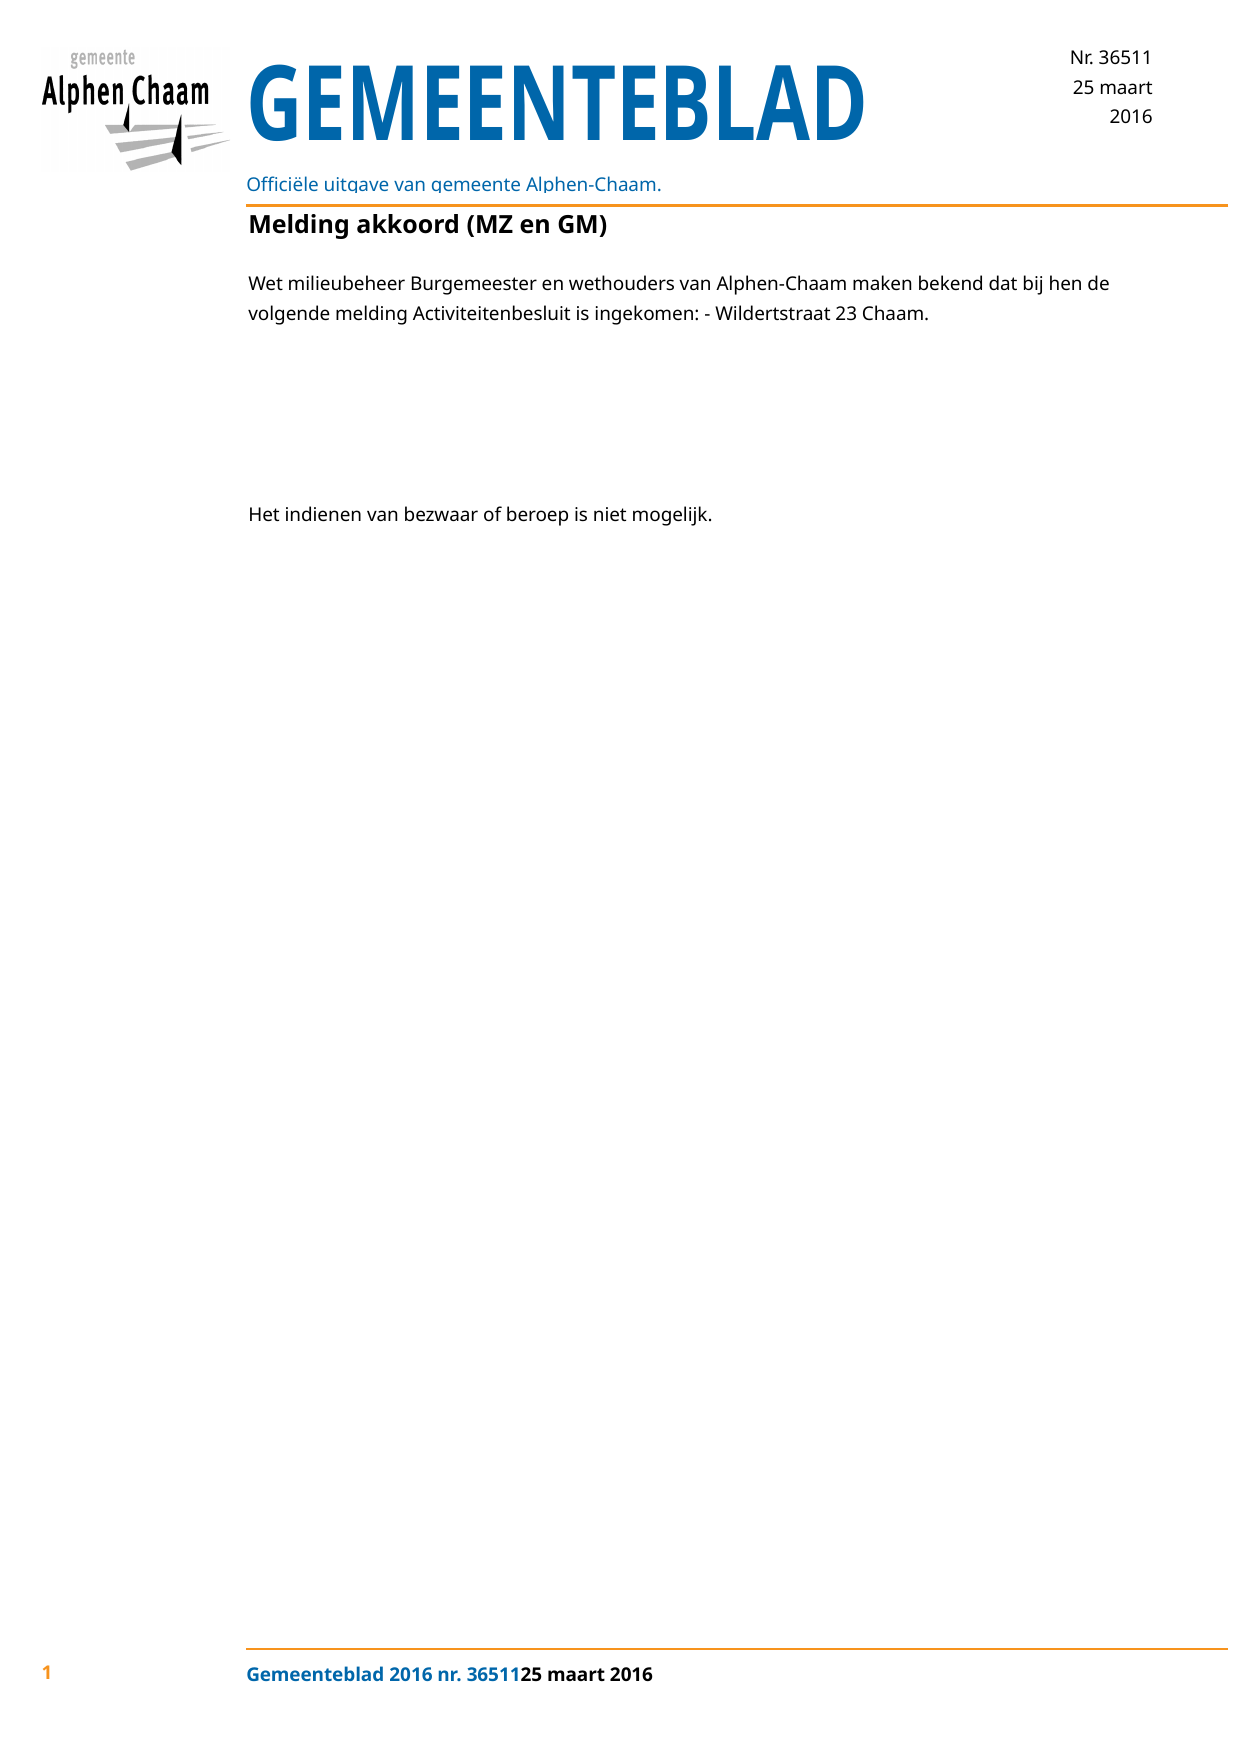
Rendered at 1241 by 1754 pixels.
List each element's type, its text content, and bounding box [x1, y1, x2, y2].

picture [41, 47, 231, 172]
text Het indienen van bezwaar of beroep is niet mogelijk. [248, 502, 1152, 527]
text Wet milieubeheer Burgemeester en wethouders van Alphen-Chaam maken bekend dat bij hen de volgende melding Activiteitenbesluit is ingekomen: - Wildertstraat 23 Chaam. [248, 270, 1152, 326]
text Melding akkoord (MZ en GM) [248, 207, 1152, 241]
